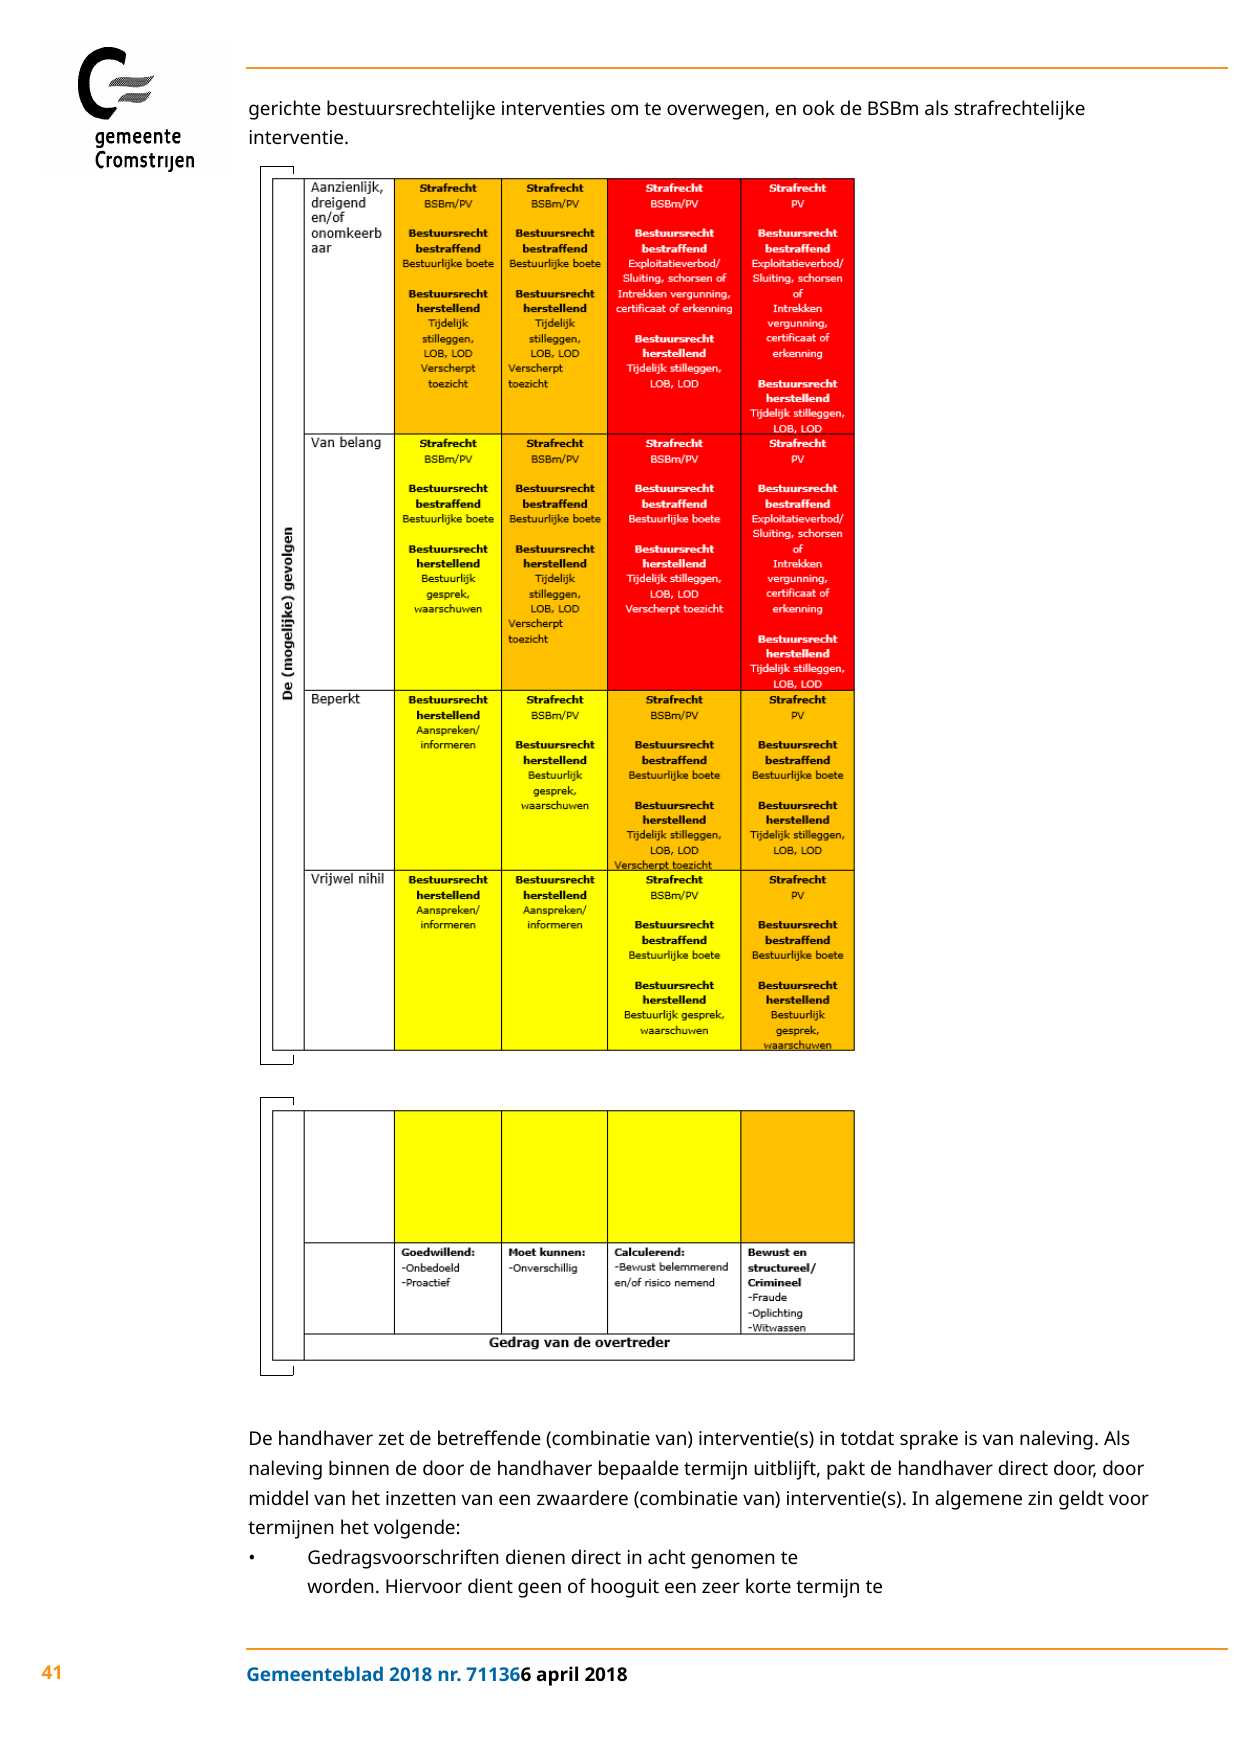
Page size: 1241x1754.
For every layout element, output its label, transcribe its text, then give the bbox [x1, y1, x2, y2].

list Gedragsvoorschriften dienen direct in acht genomen te worden. Hiervoor dient geen of hooguit een zeer korte termijn te [248, 1544, 1152, 1599]
text De handhaver zet de betreffende (combinatie van) interventie(s) in totdat sprake is van naleving. Als naleving binnen de door de handhaver bepaalde termijn uitblijft, pakt de handhaver direct door, door middel van het inzetten van een zwaardere (combinatie van) interventie(s). In algemene zin geldt voor termijnen het volgende: [248, 1426, 1152, 1540]
text gerichte bestuursrechtelijke interventies om te overwegen, en ook de BSBm als strafrechtelijke interventie. [248, 95, 1152, 150]
picture [268, 174, 860, 1055]
picture [41, 47, 231, 172]
picture [268, 1105, 860, 1366]
